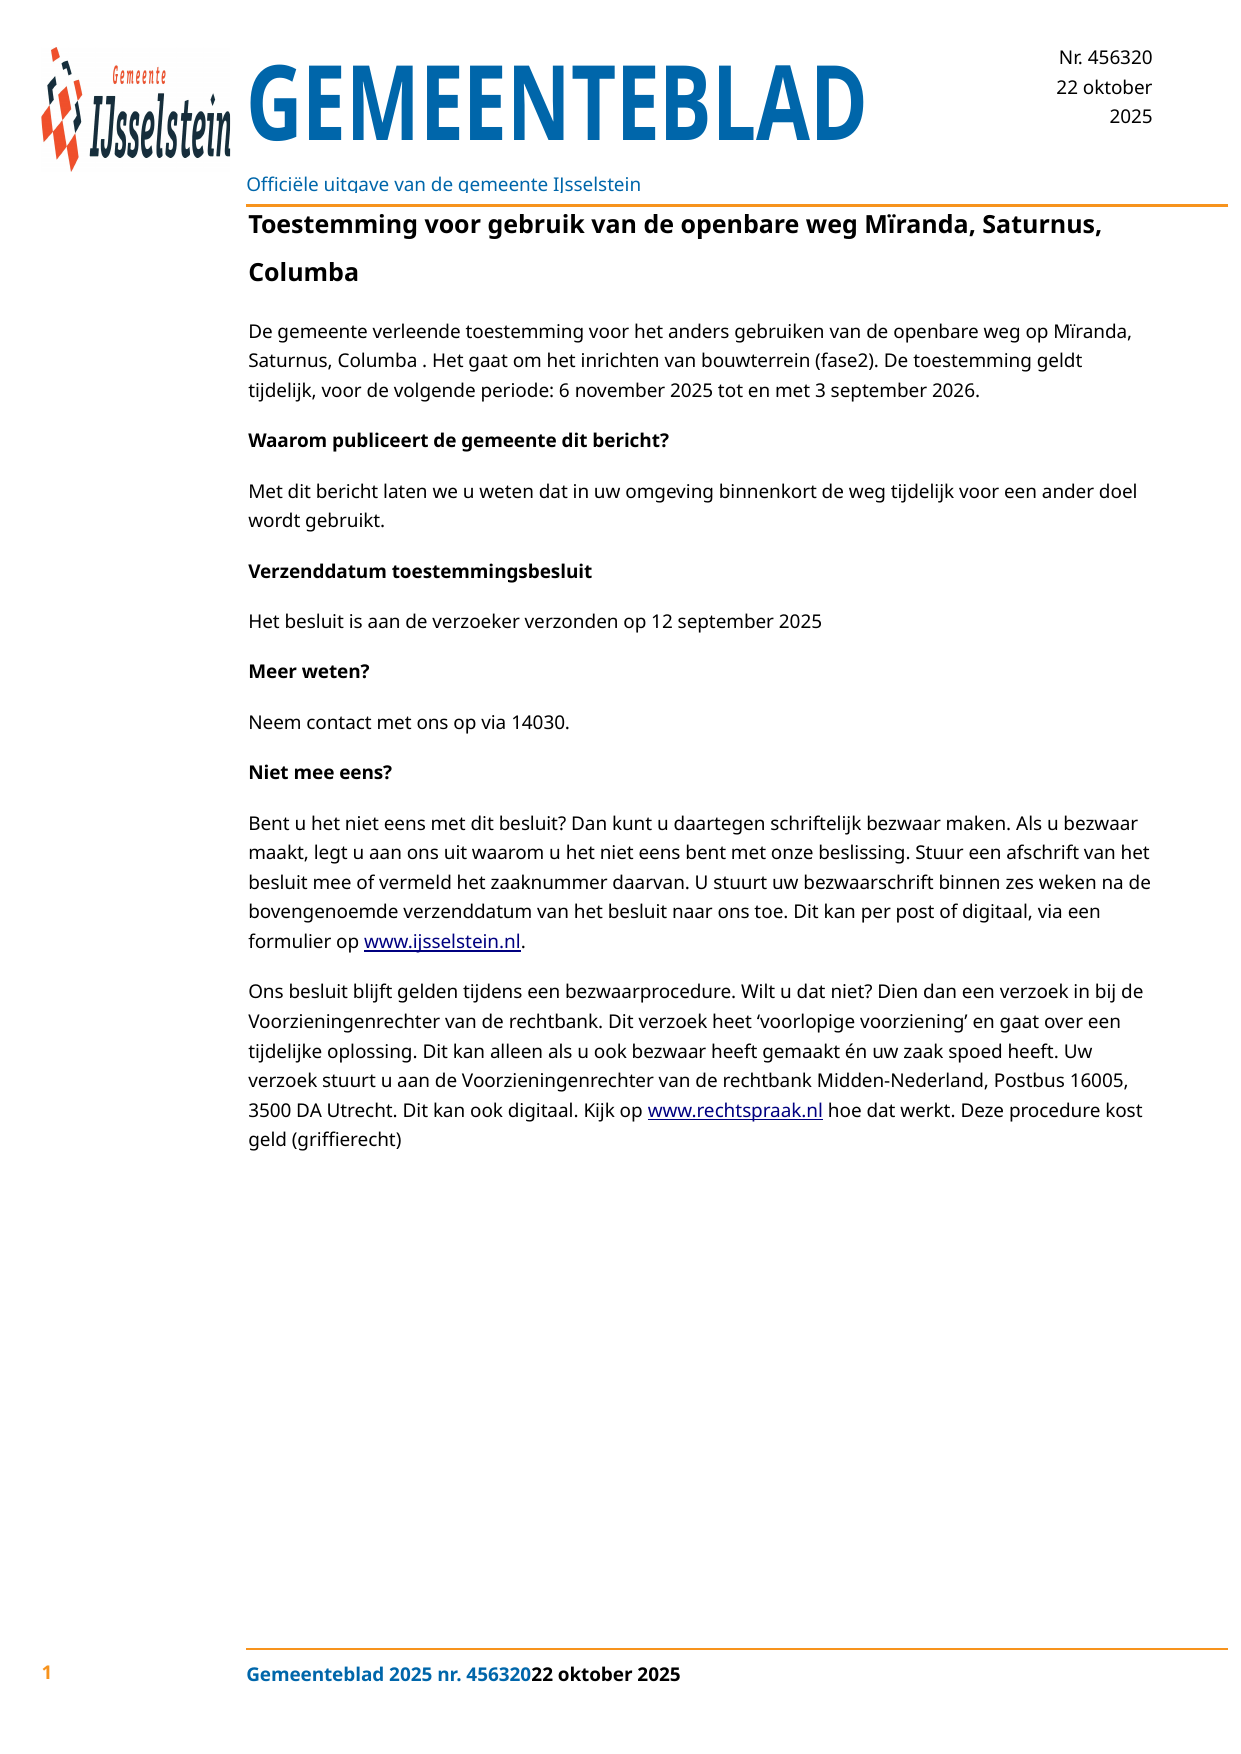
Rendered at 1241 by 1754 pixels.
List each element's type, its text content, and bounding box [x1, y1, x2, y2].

text Meer weten? [248, 659, 1152, 684]
text Niet mee eens? [248, 759, 1152, 785]
text Ons besluit blijft gelden tijdens een bezwaarprocedure. Wilt u dat niet? Dien dan een verzoek in bij de Voorzieningenrechter van de rechtbank. Dit verzoek heet ‘voorlopige voorziening’ en gaat over een tijdelijke oplossing. Dit kan alleen als u ook bezwaar heeft gemaakt én uw zaak spoed heeft. Uw verzoek stuurt u aan de Voorzieningenrechter van de rechtbank Midden-Nederland, Postbus 16005, 3500 DA Utrecht. Dit kan ook digitaal. Kijk op www.rechtspraak.nl hoe dat werkt. Deze procedure kost geld (griffierecht) [248, 979, 1152, 1152]
text Bent u het niet eens met dit besluit? Dan kunt u daartegen schriftelijk bezwaar maken. Als u bezwaar maakt, legt u aan ons uit waarom u het niet eens bent met onze beslissing. Stuur een afschrift van het besluit mee of vermeld het zaaknummer daarvan. U stuurt uw bezwaarschrift binnen zes weken na de bovengenoemde verzenddatum van het besluit naar ons toe. Dit kan per post of digitaal, via een formulier op www.ijsselstein.nl. [248, 810, 1152, 954]
text Toestemming voor gebruik van de openbare weg Mïranda, Saturnus, Columba [248, 207, 1152, 288]
text Verzenddatum toestemmingsbesluit [248, 558, 1152, 584]
text De gemeente verleende toestemming voor het anders gebruiken van de openbare weg op Mïranda, Saturnus, Columba . Het gaat om het inrichten van bouwterrein (fase2). De toestemming geldt tijdelijk, voor de volgende periode: 6 november 2025 tot en met 3 september 2026. [248, 318, 1152, 403]
text Neem contact met ons op via 14030. [248, 709, 1152, 735]
text Met dit bericht laten we u weten dat in uw omgeving binnenkort de weg tijdelijk voor een ander doel wordt gebruikt. [248, 478, 1152, 533]
text Waarom publiceert de gemeente dit bericht? [248, 427, 1152, 453]
text Het besluit is aan de verzoeker verzonden op 12 september 2025 [248, 608, 1152, 634]
picture [41, 47, 231, 172]
